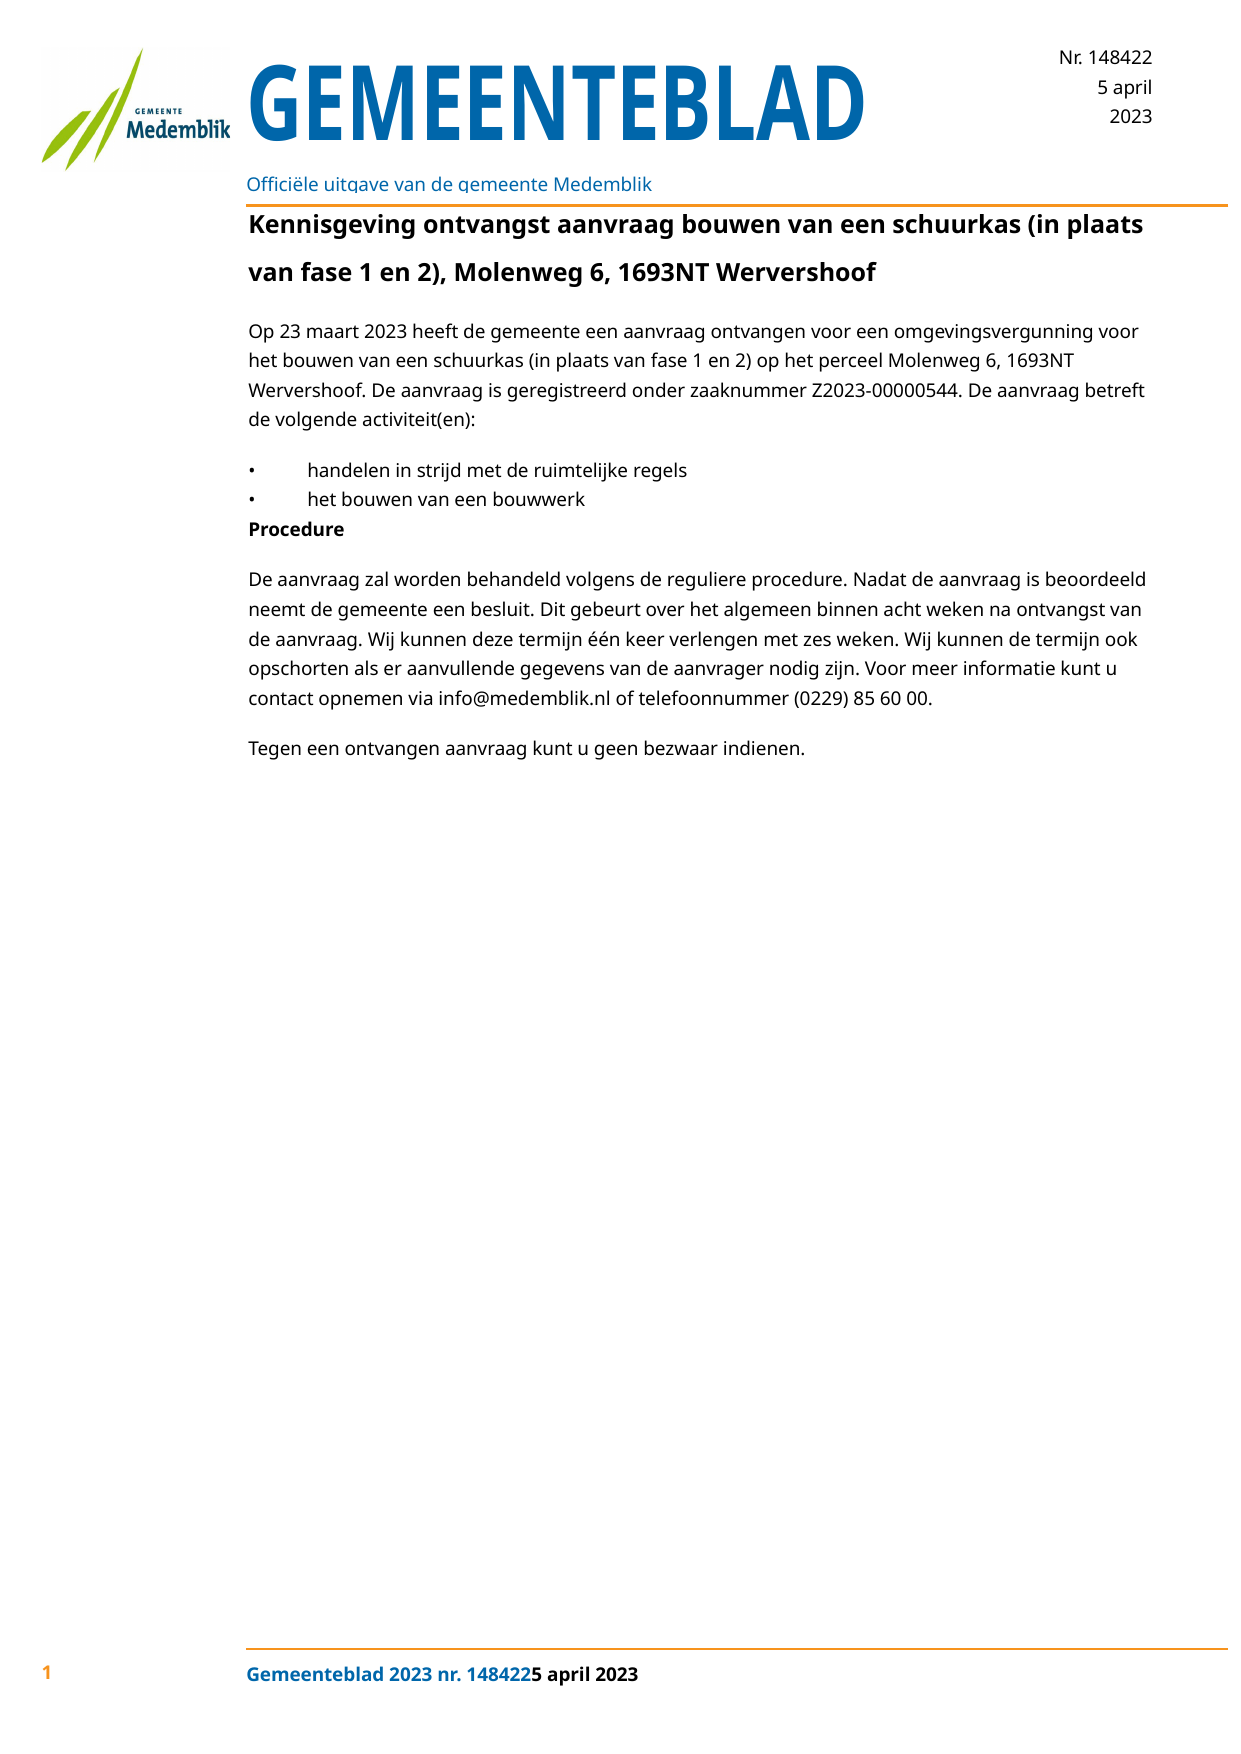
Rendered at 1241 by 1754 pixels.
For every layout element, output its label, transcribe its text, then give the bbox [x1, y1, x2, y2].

list handelen in strijd met de ruimtelijke regels [248, 457, 1152, 483]
text Procedure [248, 516, 1152, 542]
text Op 23 maart 2023 heeft de gemeente een aanvraag ontvangen voor een omgevingsvergunning voor het bouwen van een schuurkas (in plaats van fase 1 en 2) op het perceel Molenweg 6, 1693NT Wervershoof. De aanvraag is geregistreerd onder zaaknummer Z2023-00000544. De aanvraag betreft de volgende activiteit(en): [248, 318, 1152, 432]
text Kennisgeving ontvangst aanvraag bouwen van een schuurkas (in plaats van fase 1 en 2), Molenweg 6, 1693NT Wervershoof [248, 207, 1152, 288]
text Tegen een ontvangen aanvraag kunt u geen bezwaar indienen. [248, 735, 1152, 761]
list het bouwen van een bouwwerk [248, 487, 1152, 512]
text De aanvraag zal worden behandeld volgens de reguliere procedure. Nadat de aanvraag is beoordeeld neemt de gemeente een besluit. Dit gebeurt over het algemeen binnen acht weken na ontvangst van de aanvraag. Wij kunnen deze termijn één keer verlengen met zes weken. Wij kunnen de termijn ook opschorten als er aanvullende gegevens van de aanvrager nodig zijn. Voor meer informatie kunt u contact opnemen via info@medemblik.nl of telefoonnummer (0229) 85 60 00. [248, 567, 1152, 711]
picture [41, 47, 231, 172]
